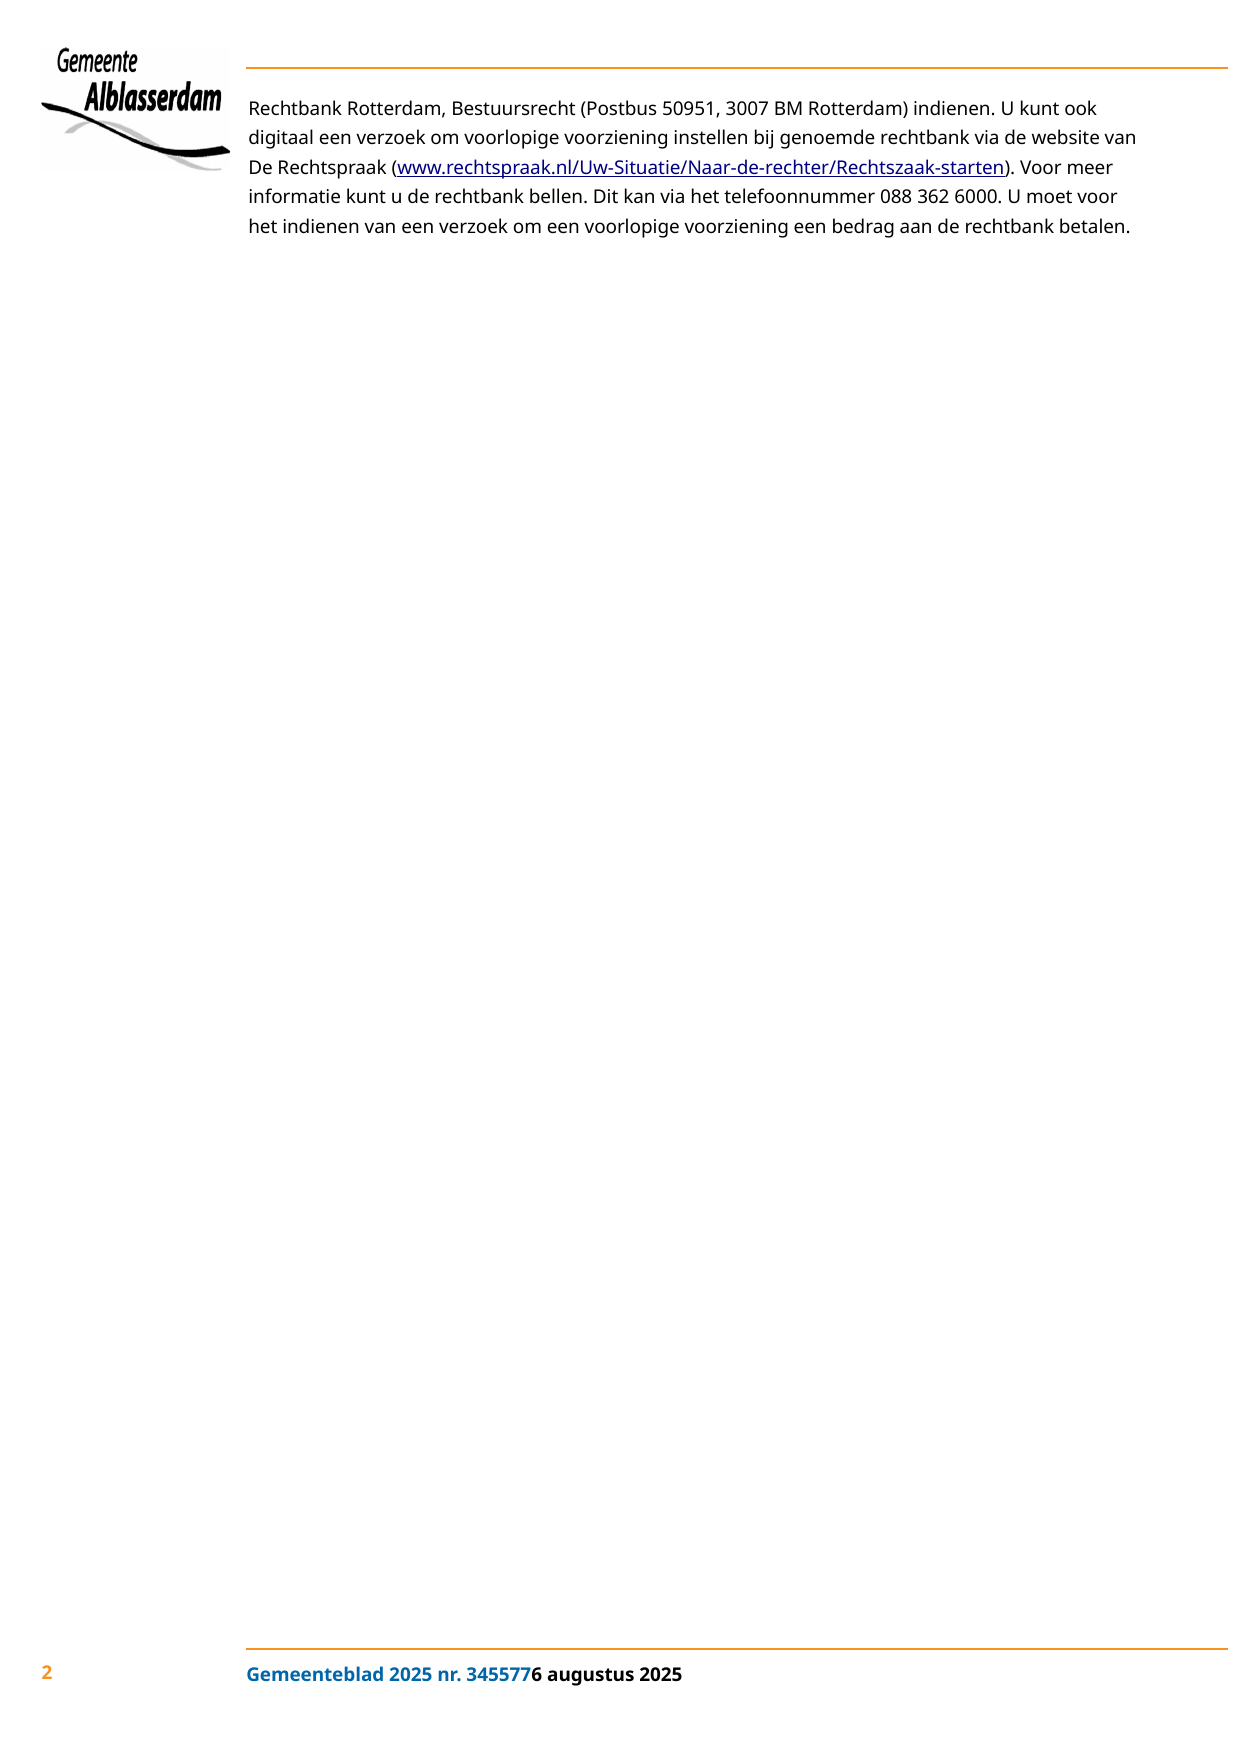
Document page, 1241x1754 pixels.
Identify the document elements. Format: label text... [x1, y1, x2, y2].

picture [41, 47, 231, 172]
text Rechtbank Rotterdam, Bestuursrecht (Postbus 50951, 3007 BM Rotterdam) indienen. U kunt ook digitaal een verzoek om voorlopige voorziening instellen bij genoemde rechtbank via de website van De Rechtspraak (www.rechtspraak.nl/Uw-Situatie/Naar-de-rechter/Rechtszaak-starten). Voor meer informatie kunt u de rechtbank bellen. Dit kan via het telefoonnummer 088 362 6000. U moet voor het indienen van een verzoek om een voorlopige voorziening een bedrag aan de rechtbank betalen. [248, 95, 1152, 239]
